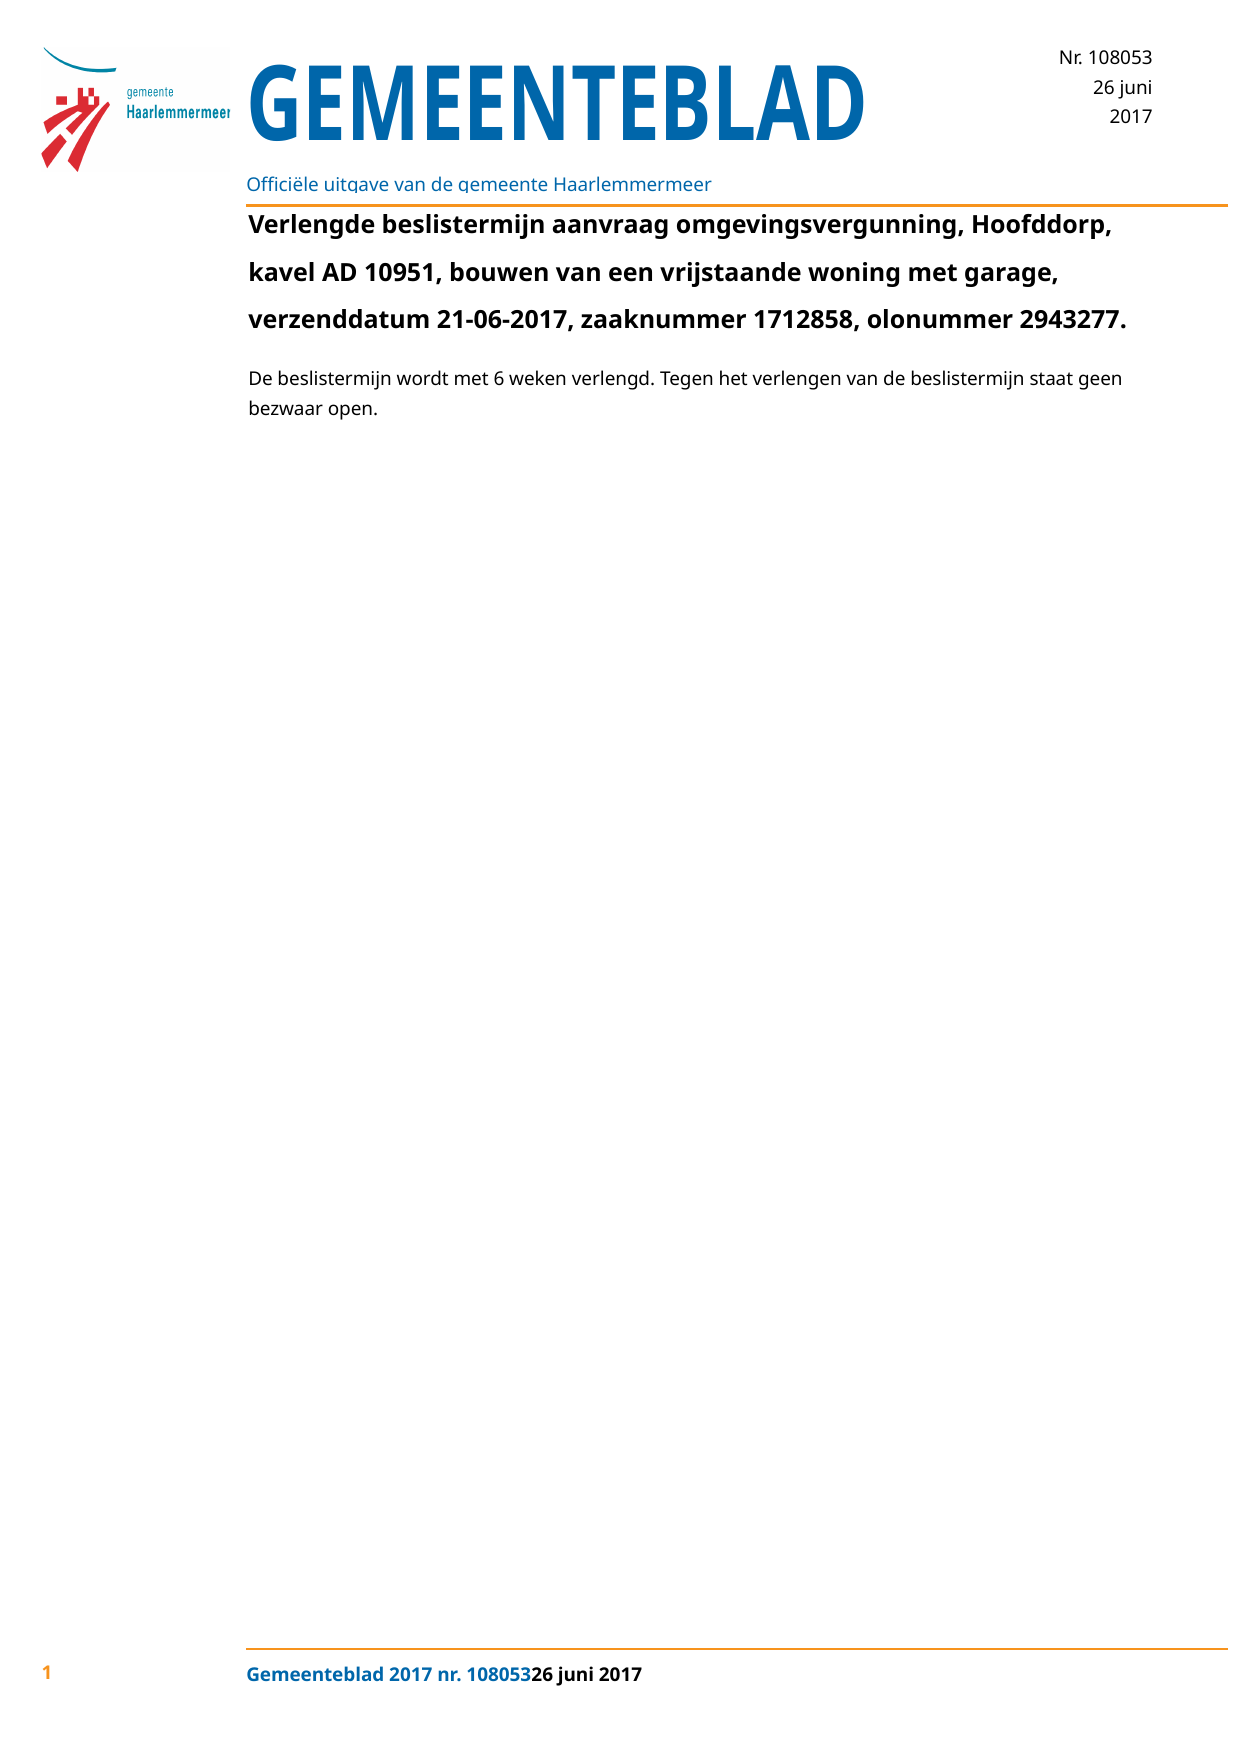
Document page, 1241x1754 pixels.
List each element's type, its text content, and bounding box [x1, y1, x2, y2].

text Verlengde beslistermijn aanvraag omgevingsvergunning, Hoofddorp, kavel AD 10951, bouwen van een vrijstaande woning met garage, verzenddatum 21-06-2017, zaaknummer 1712858, olonummer 2943277. [248, 207, 1152, 336]
picture [41, 47, 231, 172]
text De beslistermijn wordt met 6 weken verlengd. Tegen het verlengen van de beslistermijn staat geen bezwaar open. [248, 366, 1152, 421]
